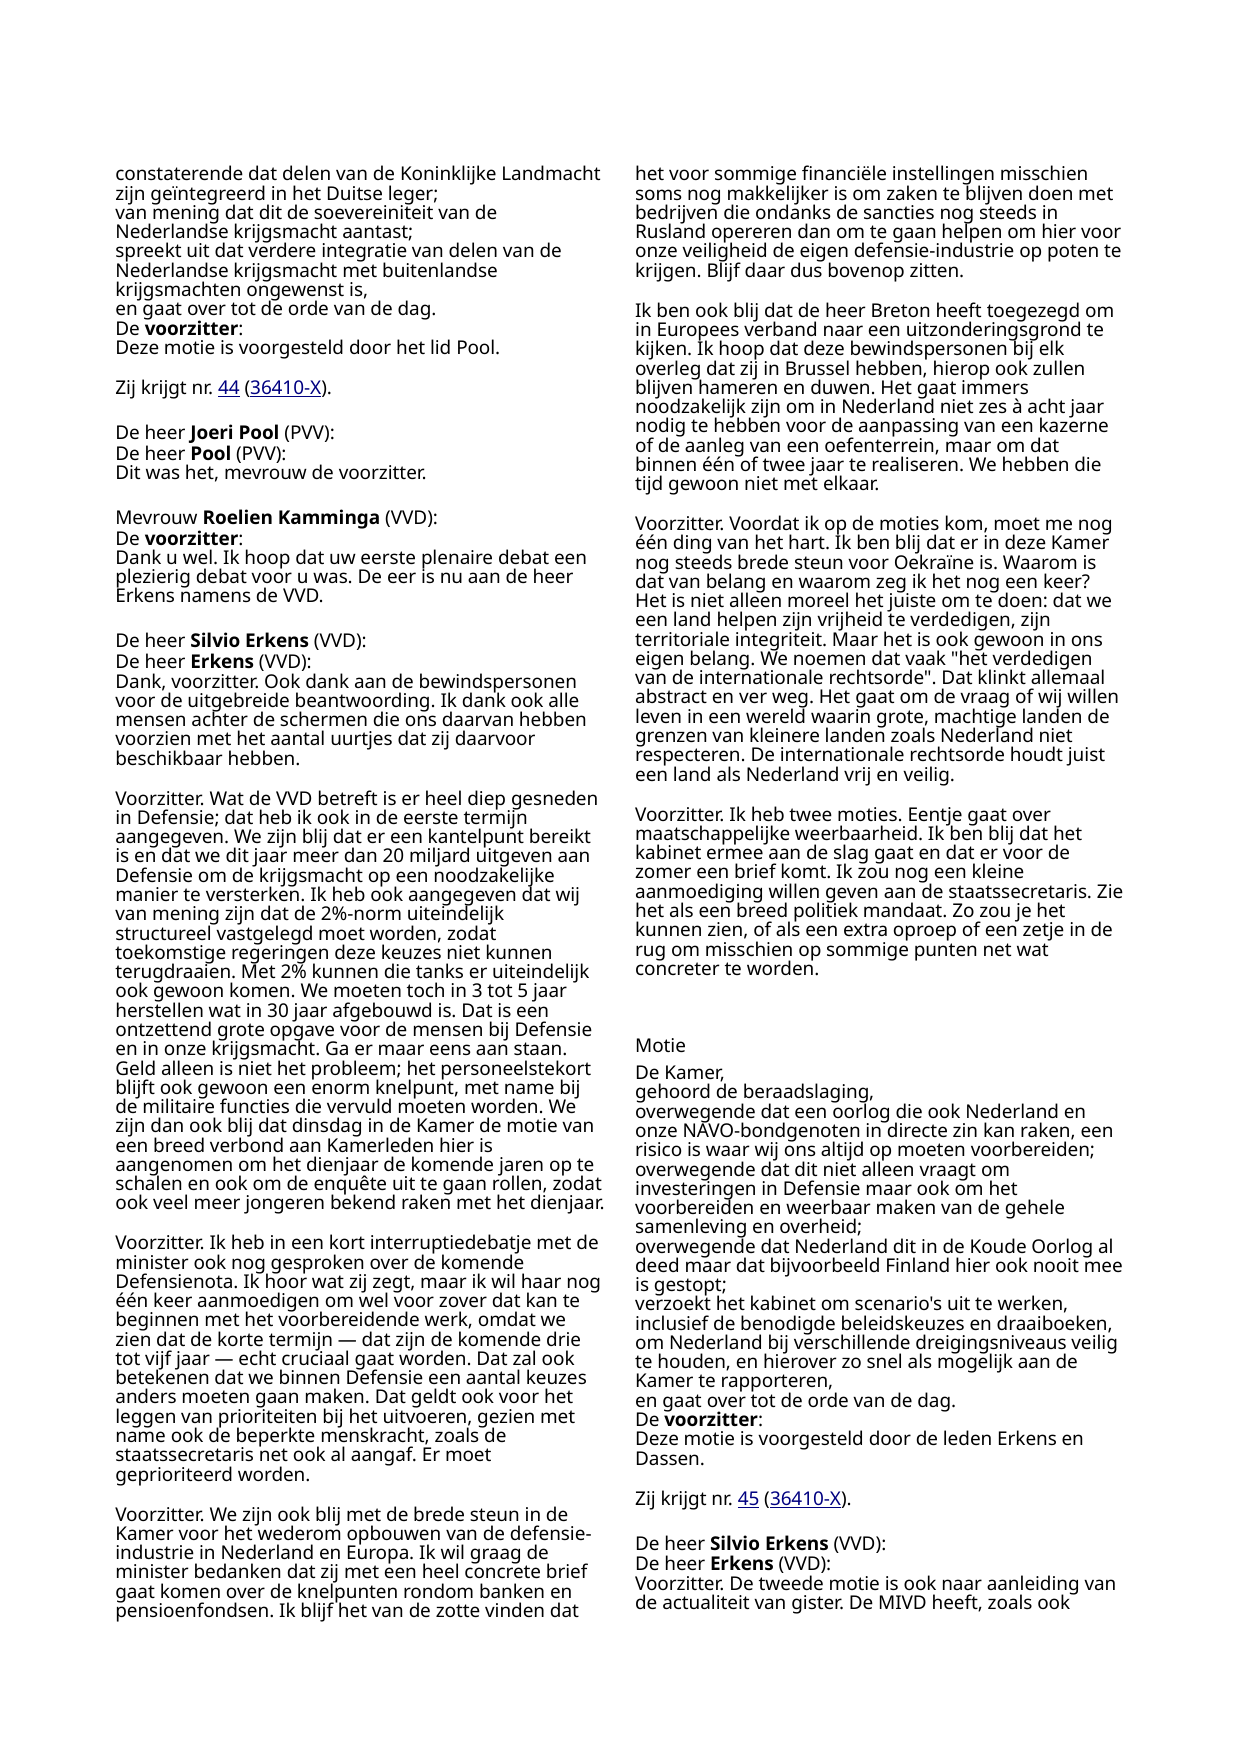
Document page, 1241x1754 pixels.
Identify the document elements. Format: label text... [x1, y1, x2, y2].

text Motie [635, 1032, 1125, 1058]
text Zij krijgt nr. 44 (36410-X). [115, 379, 605, 398]
text De voorzitter: [115, 530, 605, 549]
text Mevrouw Roelien Kamminga (VVD): [115, 504, 605, 530]
text Voorzitter. De tweede motie is ook naar aanleiding van de actualiteit van gister. De MIVD heeft, zoals ook [635, 1575, 1125, 1613]
text en gaat over tot de orde van de dag. [635, 1392, 1125, 1411]
text De heer Silvio Erkens (VVD): [115, 628, 605, 653]
text Deze motie is voorgesteld door de leden Erkens en Dassen. [635, 1430, 1125, 1469]
text spreekt uit dat verdere integratie van delen van de Nederlandse krijgsmacht met buitenlandse krijgsmachten ongewenst is, [115, 242, 605, 300]
text Voorzitter. Ik heb in een kort interruptiedebatje met de minister ook nog gesproken over de komende Defensienota. Ik hoor wat zij zegt, maar ik wil haar nog één keer aanmoedigen om wel voor zover dat kan te beginnen met het voorbereidende werk, omdat we zien dat de korte termijn — dat zijn de komende drie tot vijf jaar — echt cruciaal gaat worden. Dat zal ook betekenen dat we binnen Defensie een aantal keuzes anders moeten gaan maken. Dat geldt ook voor het leggen van prioriteiten bij het uitvoeren, gezien met name ook de beperkte menskracht, zoals de staatssecretaris net ook al aangaf. Er moet geprioriteerd worden. [115, 1234, 605, 1485]
text verzoekt het kabinet om scenario's uit te werken, inclusief de benodigde beleidskeuzes en draaiboeken, om Nederland bij verschillende dreigingsniveaus veilig te houden, en hierover zo snel als mogelijk aan de Kamer te rapporteren, [635, 1295, 1125, 1392]
text De Kamer, [635, 1064, 1125, 1083]
text De voorzitter: [635, 1411, 1125, 1430]
text Dank u wel. Ik hoop dat uw eerste plenaire debat een plezierig debat voor u was. De eer is nu aan de heer Erkens namens de VVD. [115, 549, 605, 607]
text van mening dat dit de soevereiniteit van de Nederlandse krijgsmacht aantast; [115, 204, 605, 242]
text en gaat over tot de orde van de dag. [115, 300, 605, 319]
text Zij krijgt nr. 45 (36410-X). [635, 1489, 1125, 1509]
text De heer Pool (PVV): [115, 444, 605, 464]
text Ik ben ook blij dat de heer Breton heeft toegezegd om in Europees verband naar een uitzonderingsgrond te kijken. Ik hoop dat deze bewindspersonen bij elk overleg dat zij in Brussel hebben, hierop ook zullen blijven hameren en duwen. Het gaat immers noodzakelijk zijn om in Nederland niet zes à acht jaar nodig te hebben voor de aanpassing van een kazerne of de aanleg van een oefenterrein, maar om dat binnen één of twee jaar te realiseren. We hebben die tijd gewoon niet met elkaar. [635, 302, 1125, 494]
text Voorzitter. Wat de VVD betreft is er heel diep gesneden in Defensie; dat heb ik ook in de eerste termijn aangegeven. We zijn blij dat er een kantelpunt bereikt is en dat we dit jaar meer dan 20 miljard uitgeven aan Defensie om de krijgsmacht op een noodzakelijke manier te versterken. Ik heb ook aangegeven dat wij van mening zijn dat de 2%-norm uiteindelijk structureel vastgelegd moet worden, zodat toekomstige regeringen deze keuzes niet kunnen terugdraaien. Met 2% kunnen die tanks er uiteindelijk ook gewoon komen. We moeten toch in 3 tot 5 jaar herstellen wat in 30 jaar afgebouwd is. Dat is een ontzettend grote opgave voor de mensen bij Defensie en in onze krijgsmacht. Ga er maar eens aan staan. Geld alleen is niet het probleem; het personeelstekort blijft ook gewoon een enorm knelpunt, met name bij de militaire functies die vervuld moeten worden. We zijn dan ook blij dat dinsdag in de Kamer de motie van een breed verbond aan Kamerleden hier is aangenomen om het dienjaar de komende jaren op te schalen en ook om de enquête uit te gaan rollen, zodat ook veel meer jongeren bekend raken met het dienjaar. [115, 790, 605, 1214]
text Voorzitter. We zijn ook blij met de brede steun in de Kamer voor het wederom opbouwen van de defensie-industrie in Nederland en Europa. Ik wil graag de minister bedanken dat zij met een heel concrete brief gaat komen over de knelpunten rondom banken en pensioenfondsen. Ik blijf het van de zotte vinden dat [115, 1506, 605, 1621]
text De heer Silvio Erkens (VVD): [635, 1530, 1125, 1555]
text het voor sommige financiële instellingen misschien soms nog makkelijker is om zaken te blijven doen met bedrijven die ondanks de sancties nog steeds in Rusland opereren dan om te gaan helpen om hier voor onze veiligheid de eigen defensie-industrie op poten te krijgen. Blijf daar dus bovenop zitten. [635, 165, 1125, 281]
text overwegende dat Nederland dit in de Koude Oorlog al deed maar dat bijvoorbeeld Finland hier ook nooit mee is gestopt; [635, 1238, 1125, 1295]
text constaterende dat delen van de Koninklijke Landmacht zijn geïntegreerd in het Duitse leger; [115, 165, 605, 204]
text Dit was het, mevrouw de voorzitter. [115, 464, 605, 483]
text De heer Erkens (VVD): [635, 1555, 1125, 1575]
text De voorzitter: [115, 319, 605, 339]
text De heer Joeri Pool (PVV): [115, 419, 605, 444]
text Voorzitter. Voordat ik op de moties kom, moet me nog één ding van het hart. Ik ben blij dat er in deze Kamer nog steeds brede steun voor Oekraïne is. Waarom is dat van belang en waarom zeg ik het nog een keer? Het is niet alleen moreel het juiste om te doen: dat we een land helpen zijn vrijheid te verdedigen, zijn territoriale integriteit. Maar het is ook gewoon in ons eigen belang. We noemen dat vaak "het verdedigen van de internationale rechtsorde". Dat klinkt allemaal abstract en ver weg. Het gaat om de vraag of wij willen leven in een wereld waarin grote, machtige landen de grenzen van kleinere landen zoals Nederland niet respecteren. De internationale rechtsorde houdt juist een land als Nederland vrij en veilig. [635, 515, 1125, 785]
text Deze motie is voorgesteld door het lid Pool. [115, 339, 605, 358]
text gehoord de beraadslaging, [635, 1083, 1125, 1103]
text Voorzitter. Ik heb twee moties. Eentje gaat over maatschappelijke weerbaarheid. Ik ben blij dat het kabinet ermee aan de slag gaat en dat er voor de zomer een brief komt. Ik zou nog een kleine aanmoediging willen geven aan de staatssecretaris. Zie het als een breed politiek mandaat. Zo zou je het kunnen zien, of als een extra oproep of een zetje in de rug om misschien op sommige punten net wat concreter te worden. [635, 806, 1125, 979]
text overwegende dat een oorlog die ook Nederland en onze NAVO-bondgenoten in directe zin kan raken, een risico is waar wij ons altijd op moeten voorbereiden; [635, 1103, 1125, 1161]
text De heer Erkens (VVD): [115, 653, 605, 673]
text Dank, voorzitter. Ook dank aan de bewindspersonen voor de uitgebreide beantwoording. Ik dank ook alle mensen achter de schermen die ons daarvan hebben voorzien met het aantal uurtjes dat zij daarvoor beschikbaar hebben. [115, 673, 605, 769]
text overwegende dat dit niet alleen vraagt om investeringen in Defensie maar ook om het voorbereiden en weerbaar maken van de gehele samenleving en overheid; [635, 1161, 1125, 1238]
